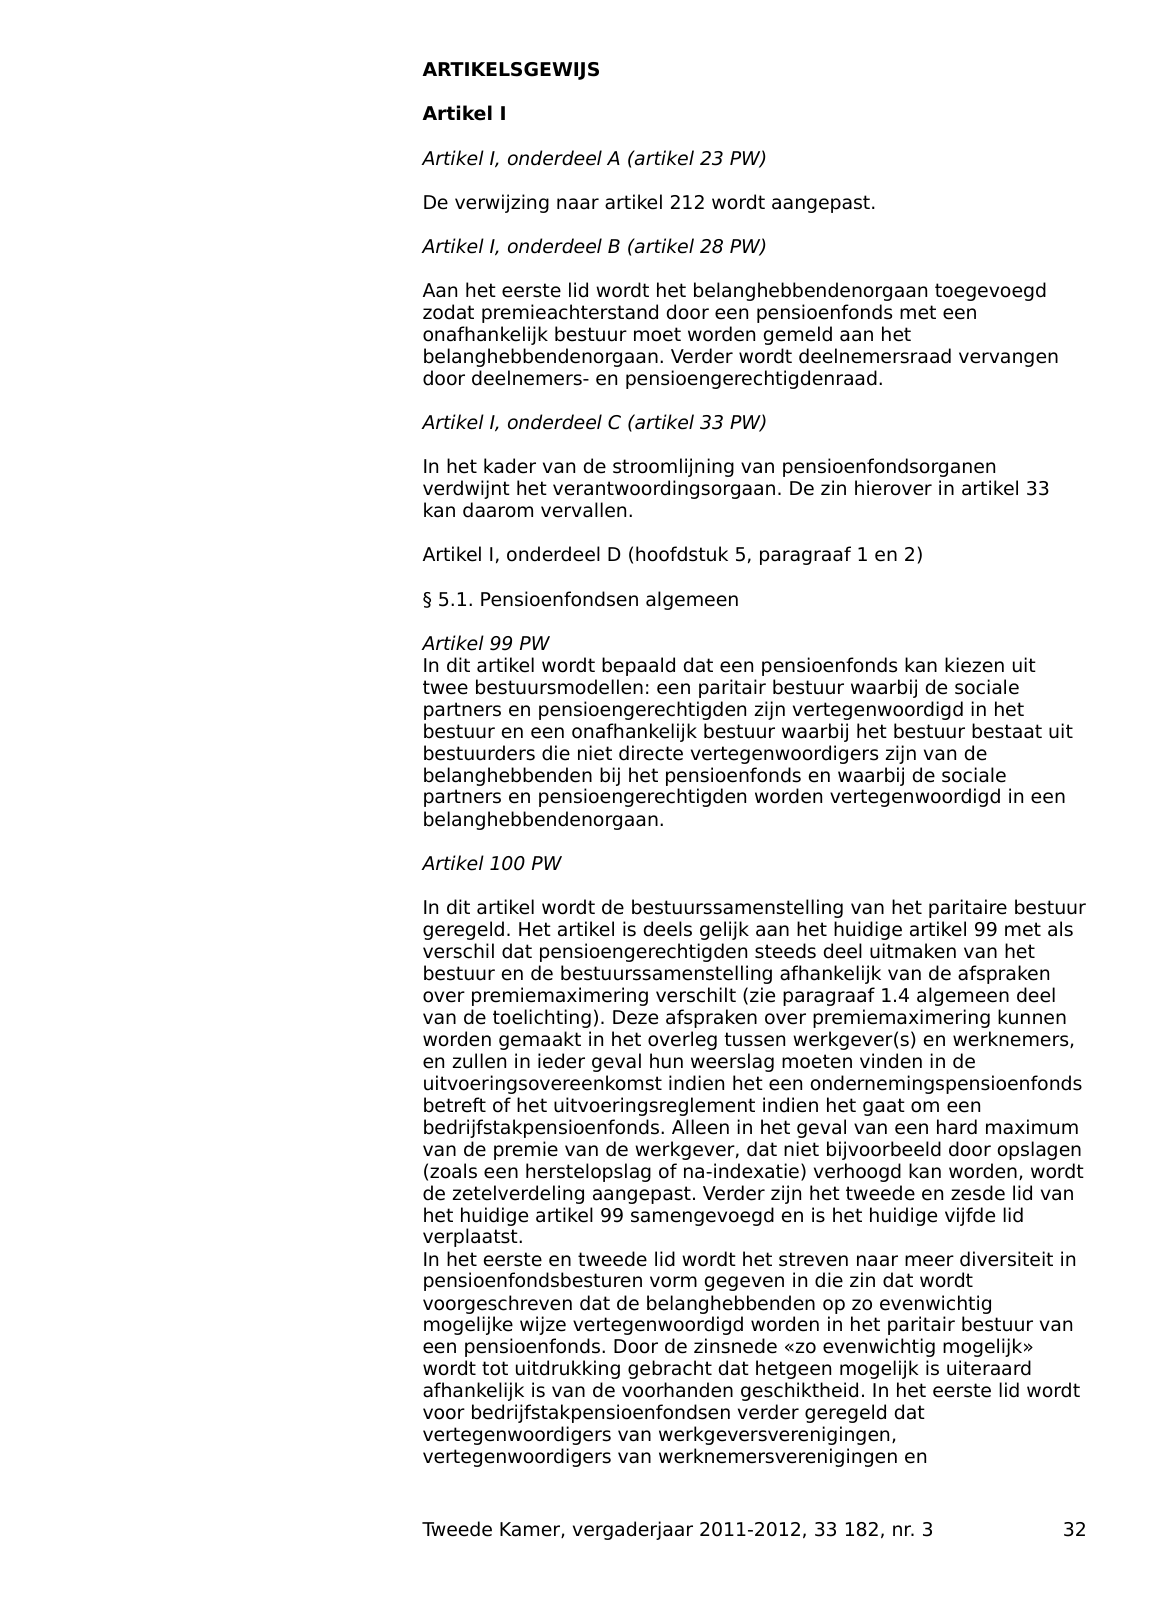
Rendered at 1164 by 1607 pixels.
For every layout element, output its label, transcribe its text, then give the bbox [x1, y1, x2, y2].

text Artikel I, onderdeel D (hoofdstuk 5, paragraaf 1 en 2) [422, 544, 1087, 566]
text In dit artikel wordt de bestuurssamenstelling van het paritaire bestuur geregeld. Het artikel is deels gelijk aan het huidige artikel 99 met als verschil dat pensioengerechtigden steeds deel uitmaken van het bestuur en de bestuurssamenstelling afhankelijk van de afspraken over premiemaximering verschilt (zie paragraaf 1.4 algemeen deel van de toelichting). Deze afspraken over premiemaximering kunnen worden gemaakt in het overleg tussen werkgever(s) en werknemers, en zullen in ieder geval hun weerslag moeten vinden in de uitvoeringsovereenkomst indien het een ondernemingspensioenfonds betreft of het uitvoeringsreglement indien het gaat om een bedrijfstakpensioenfonds. Alleen in het geval van een hard maximum van de premie van de werkgever, dat niet bijvoorbeeld door opslagen (zoals een herstelopslag of na-indexatie) verhoogd kan worden, wordt de zetelverdeling aangepast. Verder zijn het tweede en zesde lid van het huidige artikel 99 samengevoegd en is het huidige vijfde lid verplaatst. [422, 897, 1087, 1248]
subtitle Artikel 99 PW [422, 633, 1087, 654]
subtitle Artikel I, onderdeel B (artikel 28 PW) [422, 236, 1087, 258]
text Aan het eerste lid wordt het belanghebbendenorgaan toegevoegd zodat premieachterstand door een pensioenfonds met een onafhankelijk bestuur moet worden gemeld aan het belanghebbendenorgaan. Verder wordt deelnemersraad vervangen door deelnemers- en pensioengerechtigdenraad. [422, 280, 1087, 390]
text In dit artikel wordt bepaald dat een pensioenfonds kan kiezen uit twee bestuursmodellen: een paritair bestuur waarbij de sociale partners en pensioengerechtigden zijn vertegenwoordigd in het bestuur en een onafhankelijk bestuur waarbij het bestuur bestaat uit bestuurders die niet directe vertegenwoordigers zijn van de belanghebbenden bij het pensioenfonds en waarbij de sociale partners en pensioengerechtigden worden vertegenwoordigd in een belanghebbendenorgaan. [422, 654, 1087, 830]
subtitle Artikel 100 PW [422, 853, 1087, 874]
subtitle Artikel I, onderdeel C (artikel 33 PW) [422, 412, 1087, 434]
subtitle Artikel I, onderdeel A (artikel 23 PW) [422, 147, 1087, 169]
subtitle Artikel I [422, 103, 1087, 125]
text In het eerste en tweede lid wordt het streven naar meer diversiteit in pensioenfondsbesturen vorm gegeven in die zin dat wordt voorgeschreven dat de belanghebbenden op zo evenwichtig mogelijke wijze vertegenwoordigd worden in het paritair bestuur van een pensioenfonds. Door de zinsnede «zo evenwichtig mogelijk» wordt tot uitdrukking gebracht dat hetgeen mogelijk is uiteraard afhankelijk is van de voorhanden geschiktheid. In het eerste lid wordt voor bedrijfstakpensioenfondsen verder geregeld dat vertegenwoordigers van werkgeversverenigingen, vertegenwoordigers van werknemersverenigingen en [422, 1248, 1087, 1468]
text De verwijzing naar artikel 212 wordt aangepast. [422, 192, 1087, 213]
text In het kader van de stroomlijning van pensioenfondsorganen verdwijnt het verantwoordingsorgaan. De zin hierover in artikel 33 kan daarom vervallen. [422, 456, 1087, 522]
subtitle § 5.1. Pensioenfondsen algemeen [422, 588, 1087, 610]
subtitle ARTIKELSGEWIJS [422, 59, 1087, 81]
